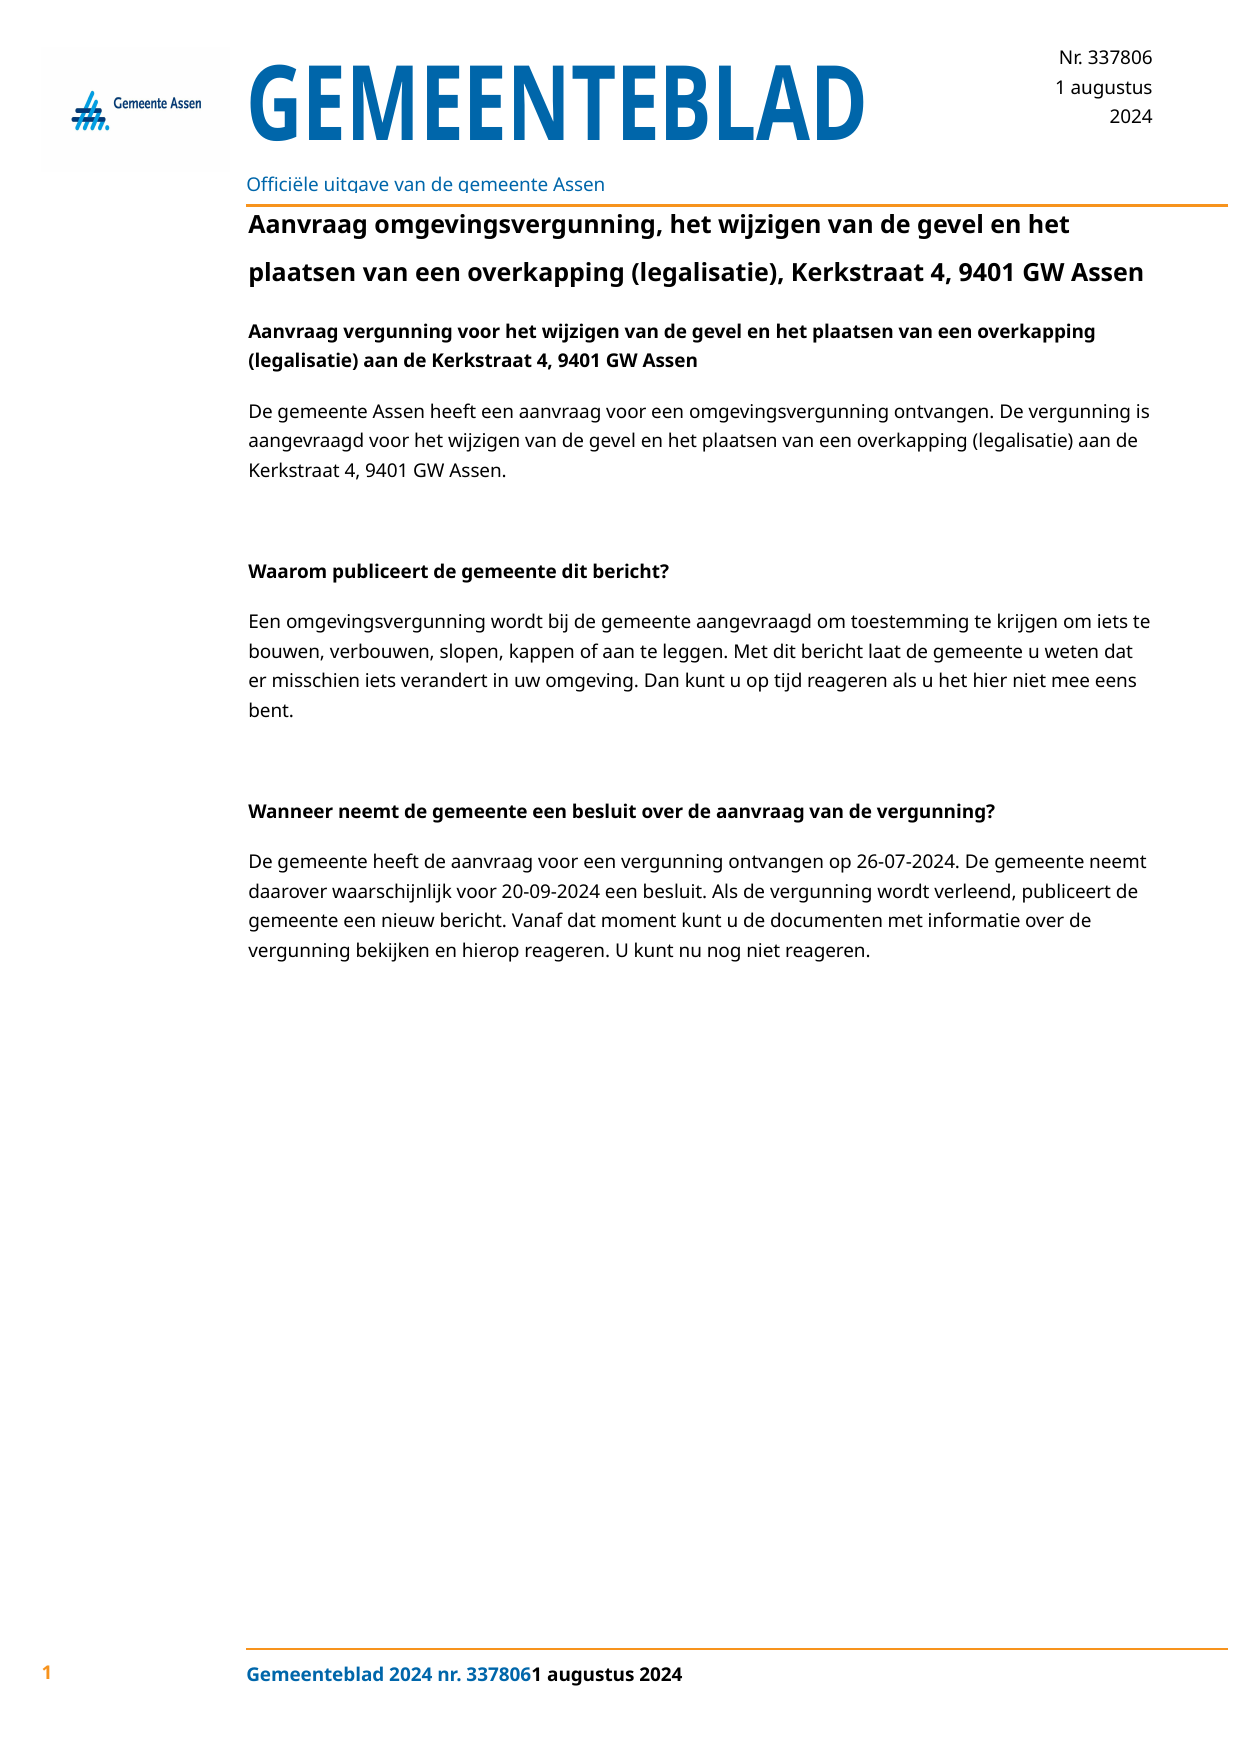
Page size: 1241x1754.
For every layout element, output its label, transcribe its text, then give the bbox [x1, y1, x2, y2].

text De gemeente heeft de aanvraag voor een vergunning ontvangen op 26-07-2024. De gemeente neemt daarover waarschijnlijk voor 20-09-2024 een besluit. Als de vergunning wordt verleend, publiceert de gemeente een nieuw bericht. Vanaf dat moment kunt u de documenten met informatie over de vergunning bekijken en hierop reageren. U kunt nu nog niet reageren. [248, 848, 1152, 963]
text Wanneer neemt de gemeente een besluit over de aanvraag van de vergunning? [248, 798, 1152, 824]
text Een omgevingsvergunning wordt bij de gemeente aangevraagd om toestemming te krijgen om iets te bouwen, verbouwen, slopen, kappen of aan te leggen. Met dit bericht laat de gemeente u weten dat er misschien iets verandert in uw omgeving. Dan kunt u op tijd reageren als u het hier niet mee eens bent. [248, 608, 1152, 723]
text Waarom publiceert de gemeente dit bericht? [248, 558, 1152, 584]
text Aanvraag vergunning voor het wijzigen van de gevel en het plaatsen van een overkapping (legalisatie) aan de Kerkstraat 4, 9401 GW Assen [248, 318, 1152, 373]
text De gemeente Assen heeft een aanvraag voor een omgevingsvergunning ontvangen. De vergunning is aangevraagd voor het wijzigen van de gevel en het plaatsen van een overkapping (legalisatie) aan de Kerkstraat 4, 9401 GW Assen. [248, 398, 1152, 483]
picture [41, 47, 231, 172]
text Aanvraag omgevingsvergunning, het wijzigen van de gevel en het plaatsen van een overkapping (legalisatie), Kerkstraat 4, 9401 GW Assen [248, 207, 1152, 288]
